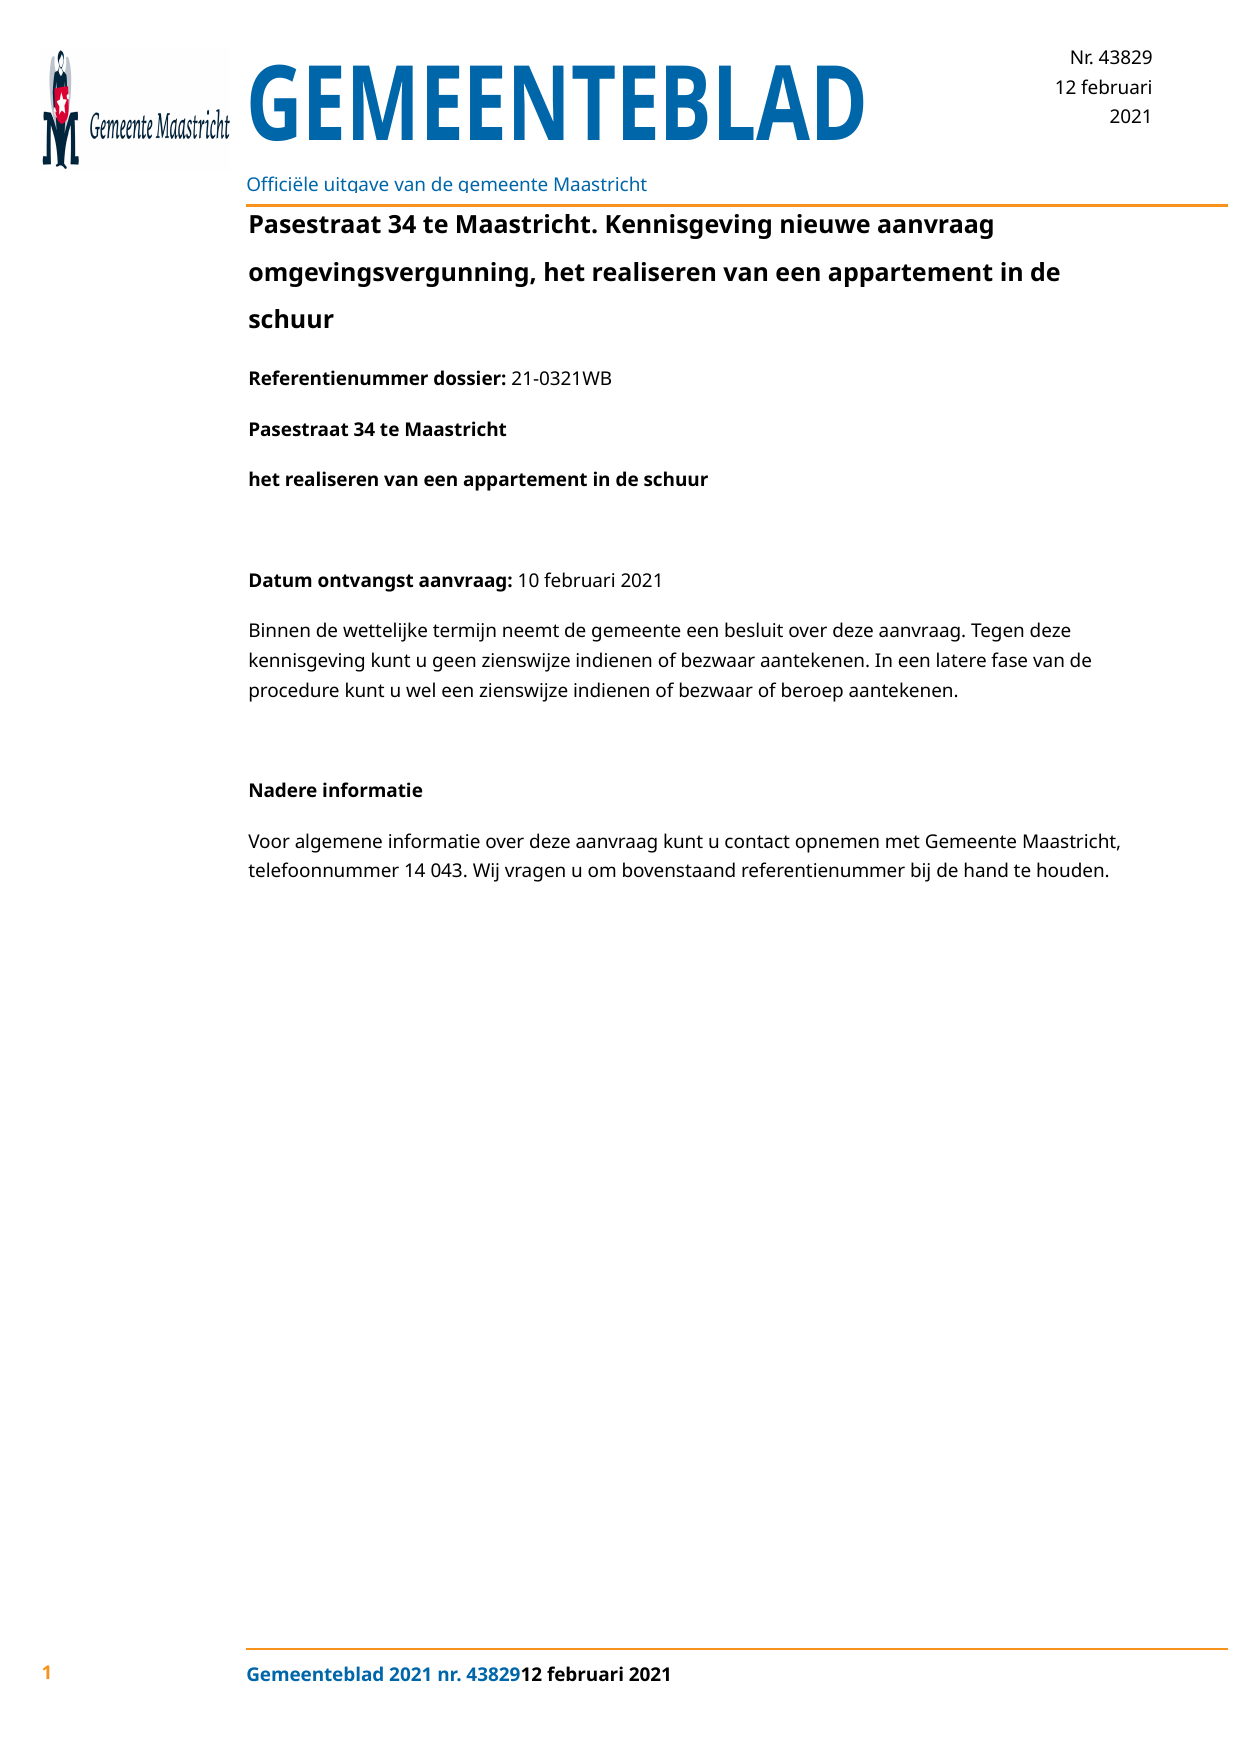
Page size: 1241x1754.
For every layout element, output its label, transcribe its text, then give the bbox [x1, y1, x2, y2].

text Binnen de wettelijke termijn neemt de gemeente een besluit over deze aanvraag. Tegen deze kennisgeving kunt u geen zienswijze indienen of bezwaar aantekenen. In een latere fase van de procedure kunt u wel een zienswijze indienen of bezwaar of beroep aantekenen. [248, 618, 1152, 702]
text Datum ontvangst aanvraag: 10 februari 2021 [248, 567, 1152, 593]
text Referentienummer dossier: 21-0321WB [248, 366, 1152, 391]
picture [41, 47, 231, 172]
text Voor algemene informatie over deze aanvraag kunt u contact opnemen met Gemeente Maastricht, telefoonnummer 14 043. Wij vragen u om bovenstaand referentienummer bij de hand te houden. [248, 828, 1152, 883]
text Pasestraat 34 te Maastricht. Kennisgeving nieuwe aanvraag omgevingsvergunning, het realiseren van een appartement in de schuur [248, 207, 1152, 336]
text het realiseren van een appartement in de schuur [248, 466, 1152, 492]
text Pasestraat 34 te Maastricht [248, 416, 1152, 442]
text Nadere informatie [248, 778, 1152, 803]
